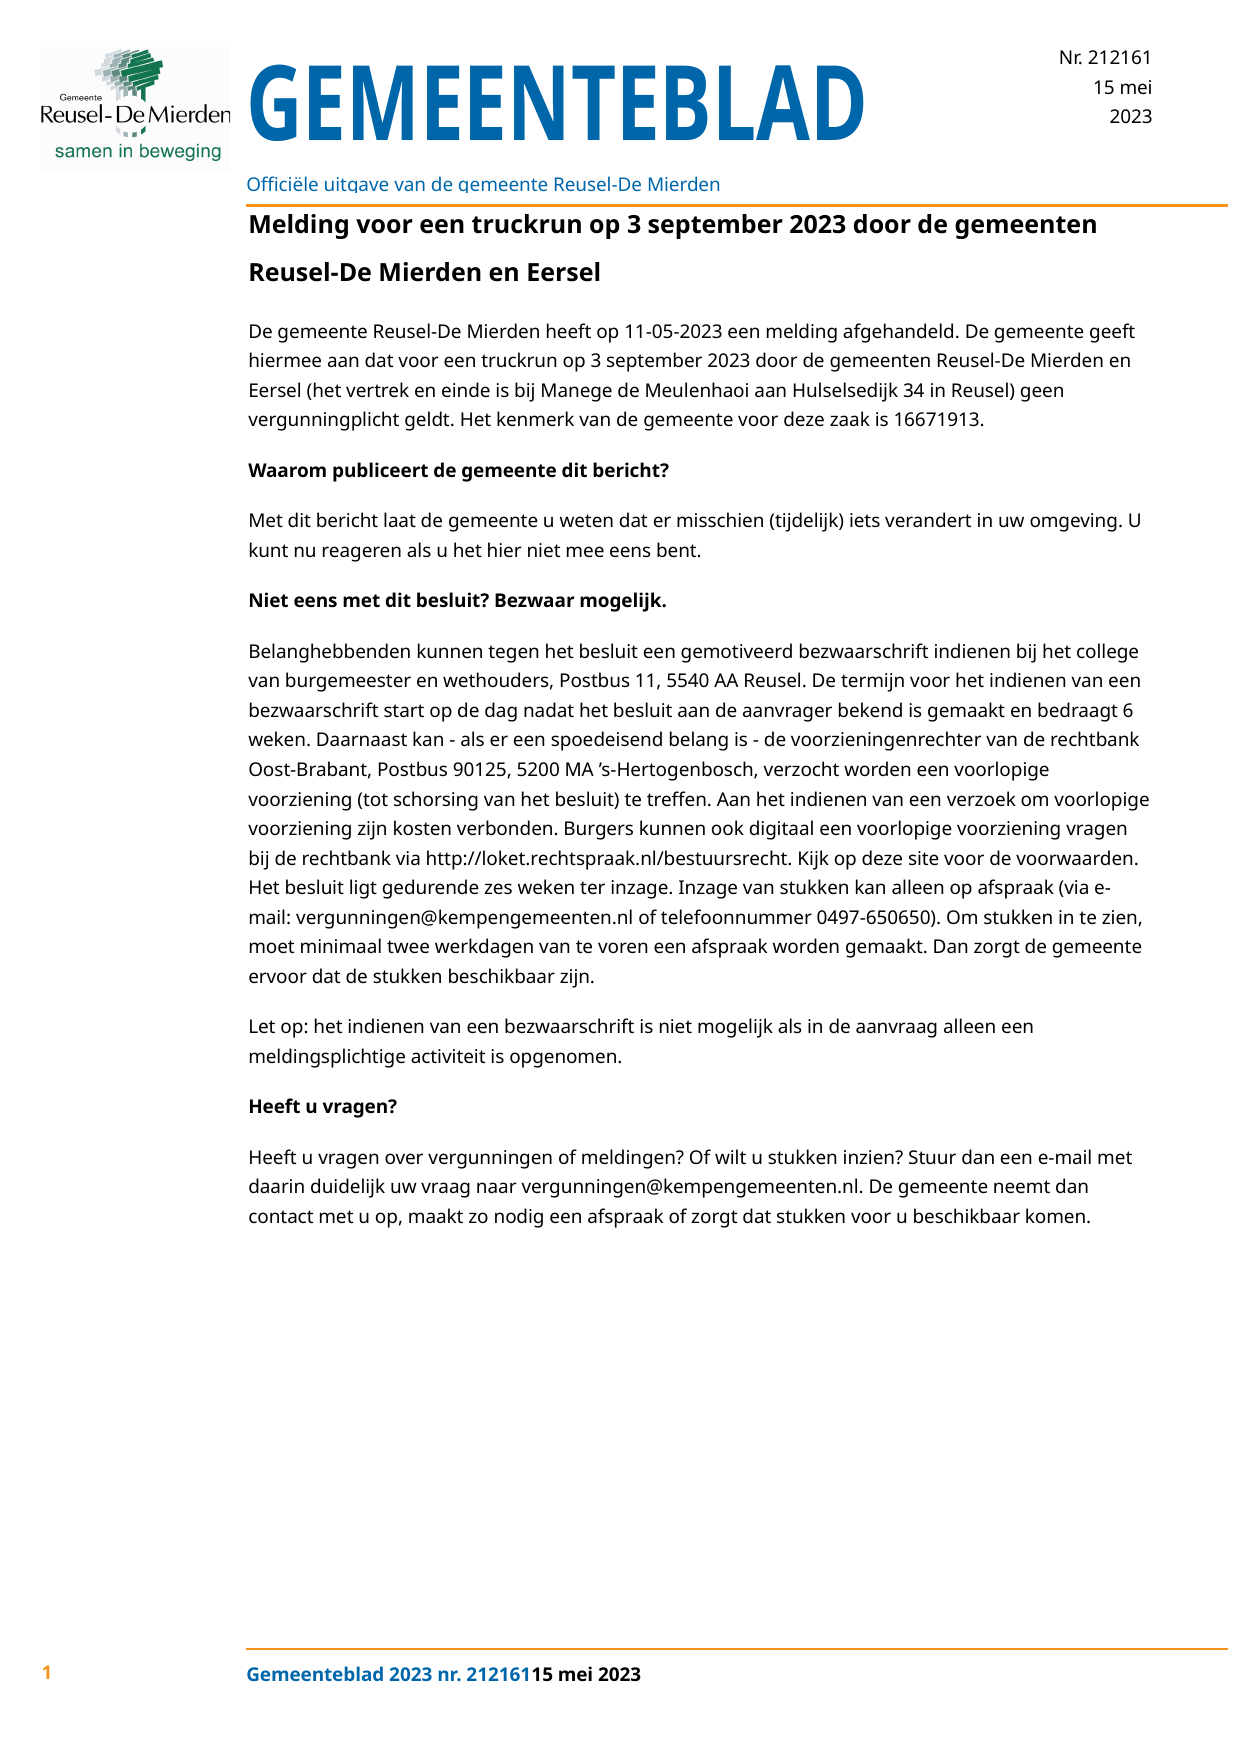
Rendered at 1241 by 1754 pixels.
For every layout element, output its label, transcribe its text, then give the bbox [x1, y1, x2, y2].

text Melding voor een truckrun op 3 september 2023 door de gemeenten Reusel-De Mierden en Eersel [248, 207, 1152, 288]
text Let op: het indienen van een bezwaarschrift is niet mogelijk als in de aanvraag alleen een meldingsplichtige activiteit is opgenomen. [248, 1014, 1152, 1069]
text De gemeente Reusel-De Mierden heeft op 11-05-2023 een melding afgehandeld. De gemeente geeft hiermee aan dat voor een truckrun op 3 september 2023 door de gemeenten Reusel-De Mierden en Eersel (het vertrek en einde is bij Manege de Meulenhaoi aan Hulselsedijk 34 in Reusel) geen vergunningplicht geldt. Het kenmerk van de gemeente voor deze zaak is 16671913. [248, 318, 1152, 432]
text Heeft u vragen over vergunningen of meldingen? Of wilt u stukken inzien? Stuur dan een e-mail met daarin duidelijk uw vraag naar vergunningen@kempengemeenten.nl. De gemeente neemt dan contact met u op, maakt zo nodig een afspraak of zorgt dat stukken voor u beschikbaar komen. [248, 1144, 1152, 1229]
picture [41, 47, 231, 172]
text Met dit bericht laat de gemeente u weten dat er misschien (tijdelijk) iets verandert in uw omgeving. U kunt nu reageren als u het hier niet mee eens bent. [248, 507, 1152, 563]
text Waarom publiceert de gemeente dit bericht? [248, 457, 1152, 483]
text Heeft u vragen? [248, 1094, 1152, 1119]
text Belanghebbenden kunnen tegen het besluit een gemotiveerd bezwaarschrift indienen bij het college van burgemeester en wethouders, Postbus 11, 5540 AA Reusel. De termijn voor het indienen van een bezwaarschrift start op de dag nadat het besluit aan de aanvrager bekend is gemaakt en bedraagt 6 weken. Daarnaast kan - als er een spoedeisend belang is - de voorzieningenrechter van de rechtbank Oost-Brabant, Postbus 90125, 5200 MA ’s-Hertogenbosch, verzocht worden een voorlopige voorziening (tot schorsing van het besluit) te treffen. Aan het indienen van een verzoek om voorlopige voorziening zijn kosten verbonden. Burgers kunnen ook digitaal een voorlopige voorziening vragen bij de rechtbank via http://loket.rechtspraak.nl/bestuursrecht. Kijk op deze site voor de voorwaarden. Het besluit ligt gedurende zes weken ter inzage. Inzage van stukken kan alleen op afspraak (via e-mail: vergunningen@kempengemeenten.nl of telefoonnummer 0497-650650). Om stukken in te zien, moet minimaal twee werkdagen van te voren een afspraak worden gemaakt. Dan zorgt de gemeente ervoor dat de stukken beschikbaar zijn. [248, 638, 1152, 989]
text Niet eens met dit besluit? Bezwaar mogelijk. [248, 587, 1152, 613]
